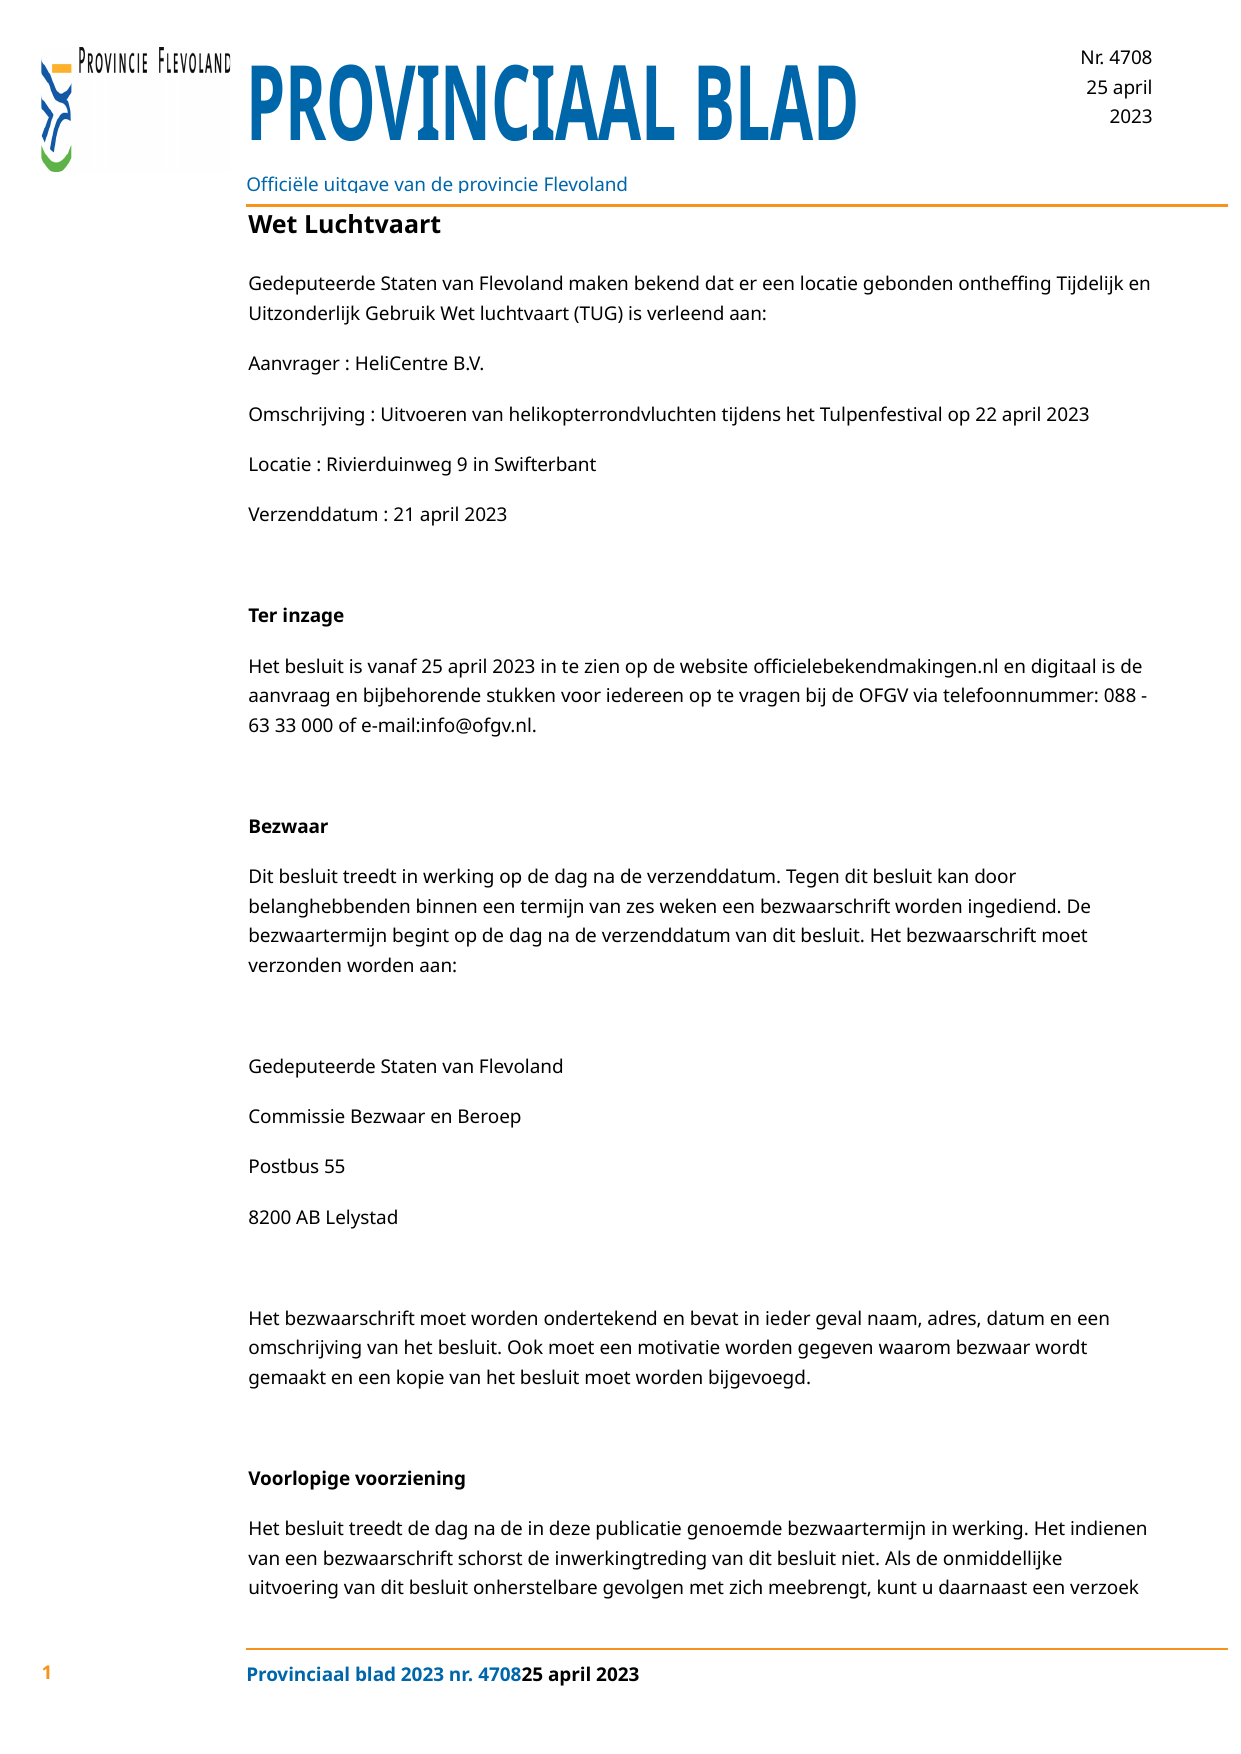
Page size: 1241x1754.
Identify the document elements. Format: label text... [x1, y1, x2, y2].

text Omschrijving : Uitvoeren van helikopterrondvluchten tijdens het Tulpenfestival op 22 april 2023 [248, 401, 1152, 426]
text Dit besluit treedt in werking op de dag na de verzenddatum. Tegen dit besluit kan door belanghebbenden binnen een termijn van zes weken een bezwaarschrift worden ingediend. De bezwaartermijn begint op de dag na de verzenddatum van dit besluit. Het bezwaarschrift moet verzonden worden aan: [248, 863, 1152, 978]
text Voorlopige voorziening [248, 1465, 1152, 1491]
picture [41, 47, 231, 172]
text Het besluit is vanaf 25 april 2023 in te zien op de website officielebekendmakingen.nl en digitaal is de aanvraag en bijbehorende stukken voor iedereen op te vragen bij de OFGV via telefoonnummer: 088 - 63 33 000 of e-mail:info@ofgv.nl. [248, 653, 1152, 738]
text 8200 AB Lelystad [248, 1204, 1152, 1230]
text Locatie : Rivierduinweg 9 in Swifterbant [248, 451, 1152, 477]
text Ter inzage [248, 602, 1152, 628]
text Commissie Bezwaar en Beroep [248, 1103, 1152, 1129]
text Het besluit treedt de dag na de in deze publicatie genoemde bezwaartermijn in werking. Het indienen van een bezwaarschrift schorst de inwerkingtreding van dit besluit niet. Als de onmiddellijke uitvoering van dit besluit onherstelbare gevolgen met zich meebrengt, kunt u daarnaast een verzoek [248, 1515, 1152, 1600]
text Het bezwaarschrift moet worden ondertekend en bevat in ieder geval naam, adres, datum en een omschrijving van het besluit. Ook moet een motivatie worden gegeven waarom bezwaar wordt gemaakt en een kopie van het besluit moet worden bijgevoegd. [248, 1305, 1152, 1390]
text Aanvrager : HeliCentre B.V. [248, 350, 1152, 376]
text Gedeputeerde Staten van Flevoland [248, 1053, 1152, 1078]
text Bezwaar [248, 813, 1152, 838]
text Verzenddatum : 21 april 2023 [248, 502, 1152, 527]
text Wet Luchtvaart [248, 207, 1152, 241]
text Postbus 55 [248, 1154, 1152, 1179]
text Gedeputeerde Staten van Flevoland maken bekend dat er een locatie gebonden ontheffing Tijdelijk en Uitzonderlijk Gebruik Wet luchtvaart (TUG) is verleend aan: [248, 270, 1152, 326]
